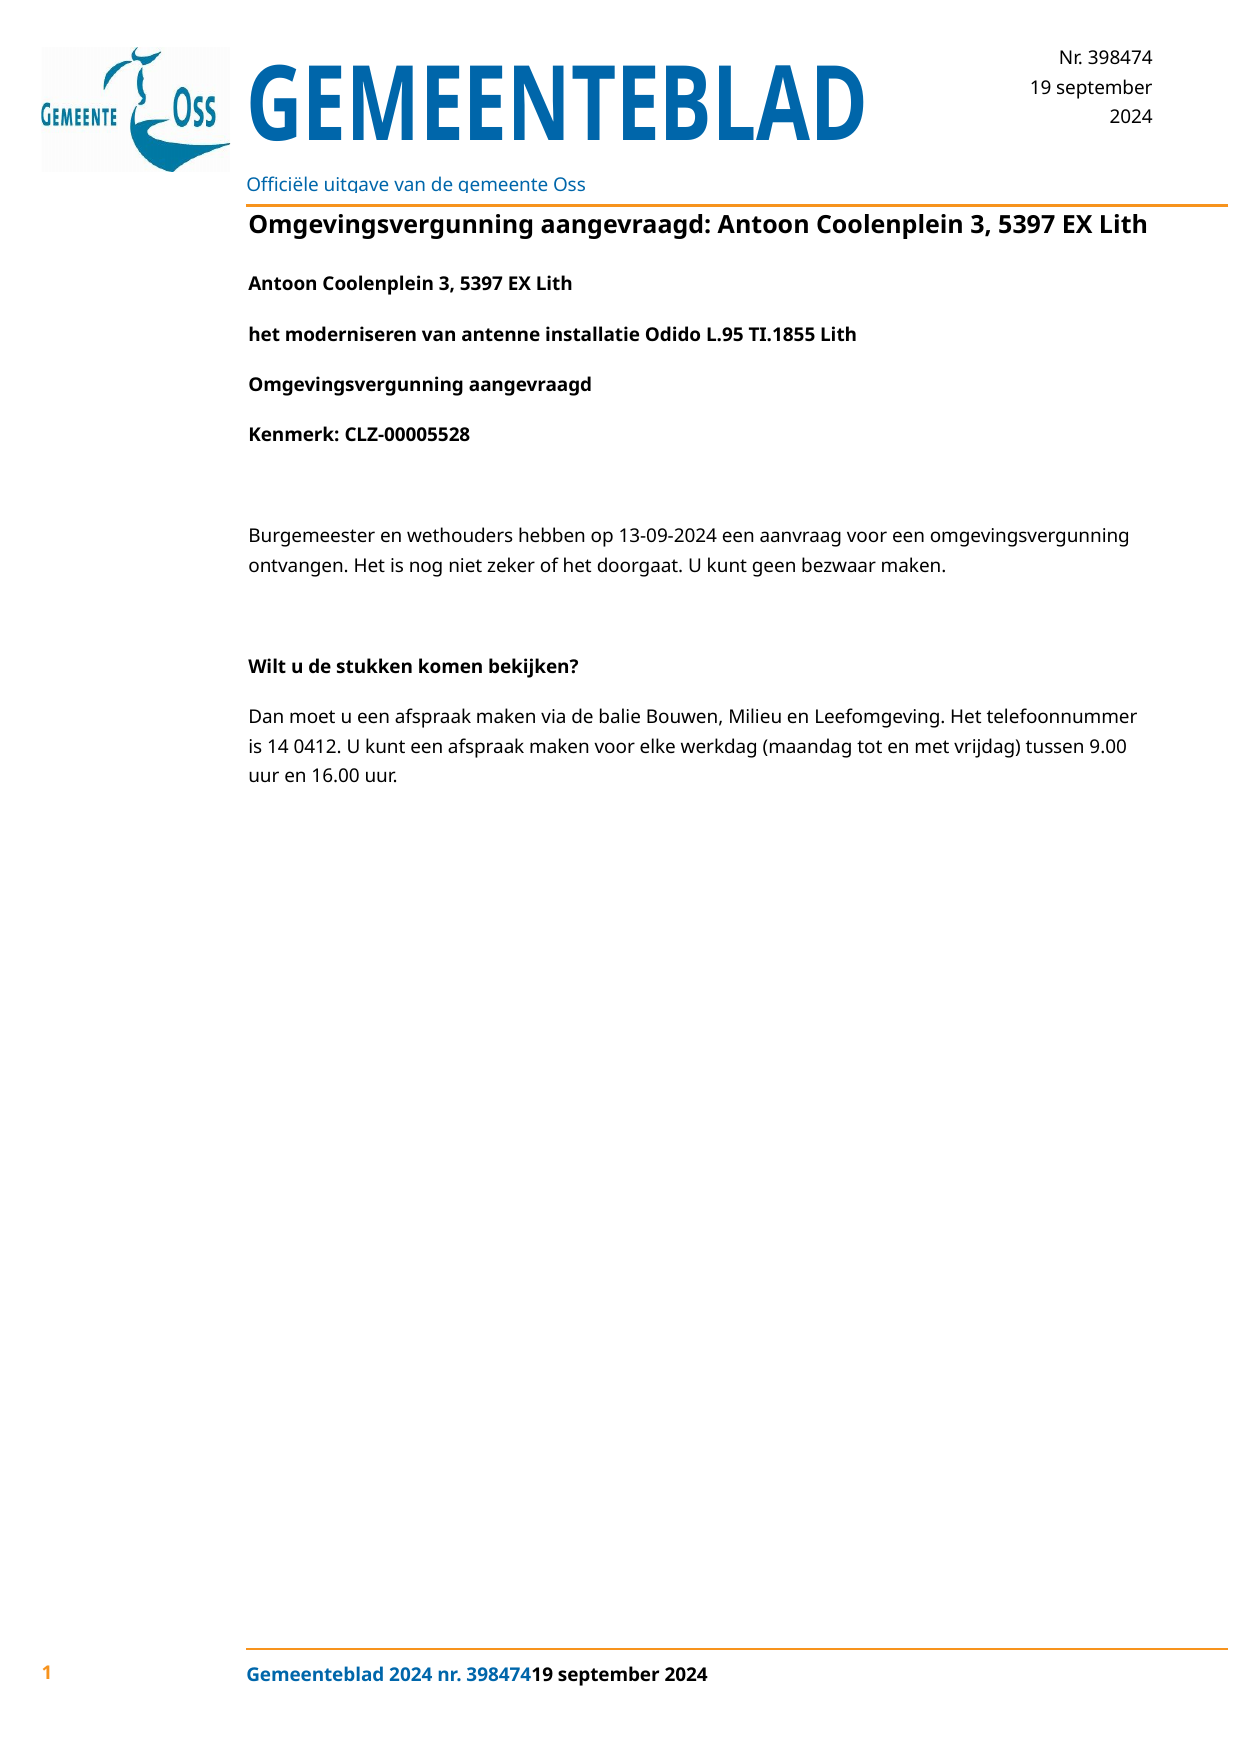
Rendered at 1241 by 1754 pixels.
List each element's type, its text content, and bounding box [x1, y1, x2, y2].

text Dan moet u een afspraak maken via de balie Bouwen, Milieu en Leefomgeving. Het telefoonnummer is 14 0412. U kunt een afspraak maken voor elke werkdag (maandag tot en met vrijdag) tussen 9.00 uur en 16.00 uur. [248, 703, 1152, 788]
text Kenmerk: CLZ-00005528 [248, 422, 1152, 447]
text Omgevingsvergunning aangevraagd: Antoon Coolenplein 3, 5397 EX Lith [248, 207, 1152, 241]
text Omgevingsvergunning aangevraagd [248, 371, 1152, 397]
text Burgemeester en wethouders hebben op 13-09-2024 een aanvraag voor een omgevingsvergunning ontvangen. Het is nog niet zeker of het doorgaat. U kunt geen bezwaar maken. [248, 522, 1152, 578]
picture [41, 47, 231, 172]
text Antoon Coolenplein 3, 5397 EX Lith [248, 270, 1152, 296]
text Wilt u de stukken komen bekijken? [248, 653, 1152, 678]
text het moderniseren van antenne installatie Odido L.95 TI.1855 Lith [248, 321, 1152, 346]
